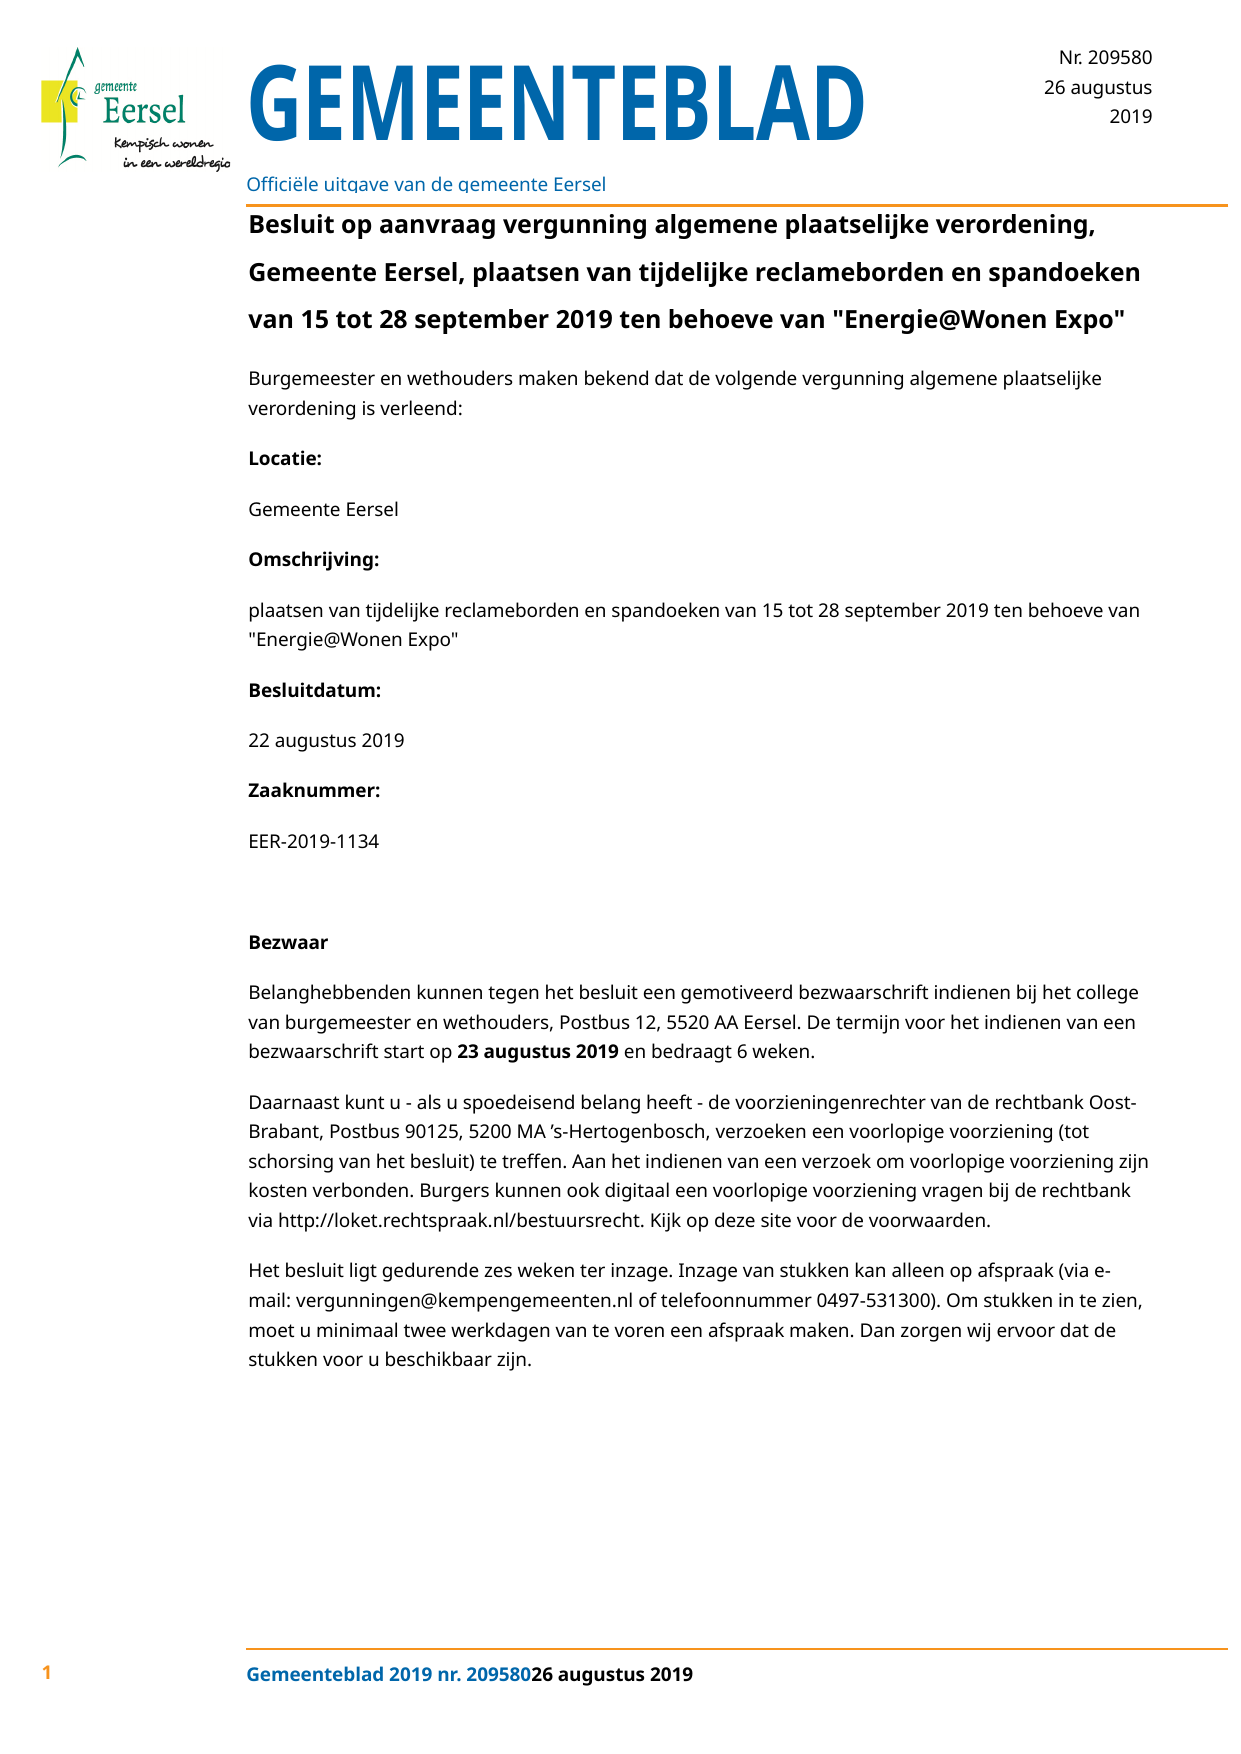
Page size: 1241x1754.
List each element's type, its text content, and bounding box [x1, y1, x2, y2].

text plaatsen van tijdelijke reclameborden en spandoeken van 15 tot 28 september 2019 ten behoeve van "Energie@Wonen Expo" [248, 597, 1152, 652]
text 22 augustus 2019 [248, 727, 1152, 753]
text Besluitdatum: [248, 677, 1152, 702]
text Het besluit ligt gedurende zes weken ter inzage. Inzage van stukken kan alleen op afspraak (via e-mail: vergunningen@kempengemeenten.nl of telefoonnummer 0497-531300). Om stukken in te zien, moet u minimaal twee werkdagen van te voren een afspraak maken. Dan zorgen wij ervoor dat de stukken voor u beschikbaar zijn. [248, 1258, 1152, 1372]
text Bezwaar [248, 929, 1152, 954]
text Daarnaast kunt u - als u spoedeisend belang heeft - de voorzieningenrechter van de rechtbank Oost-Brabant, Postbus 90125, 5200 MA ’s-Hertogenbosch, verzoeken een voorlopige voorziening (tot schorsing van het besluit) te treffen. Aan het indienen van een verzoek om voorlopige voorziening zijn kosten verbonden. Burgers kunnen ook digitaal een voorlopige voorziening vragen bij de rechtbank via http://loket.rechtspraak.nl/bestuursrecht. Kijk op deze site voor de voorwaarden. [248, 1089, 1152, 1233]
text EER-2019-1134 [248, 828, 1152, 854]
text Burgemeester en wethouders maken bekend dat de volgende vergunning algemene plaatselijke verordening is verleend: [248, 366, 1152, 421]
text Besluit op aanvraag vergunning algemene plaatselijke verordening, Gemeente Eersel, plaatsen van tijdelijke reclameborden en spandoeken van 15 tot 28 september 2019 ten behoeve van "Energie@Wonen Expo" [248, 207, 1152, 336]
text Zaaknummer: [248, 778, 1152, 803]
text Belanghebbenden kunnen tegen het besluit een gemotiveerd bezwaarschrift indienen bij het college van burgemeester en wethouders, Postbus 12, 5520 AA Eersel. De termijn voor het indienen van een bezwaarschrift start op 23 augustus 2019 en bedraagt 6 weken. [248, 979, 1152, 1064]
text Gemeente Eersel [248, 496, 1152, 522]
picture [41, 47, 231, 172]
text Locatie: [248, 446, 1152, 471]
text Omschrijving: [248, 546, 1152, 572]
